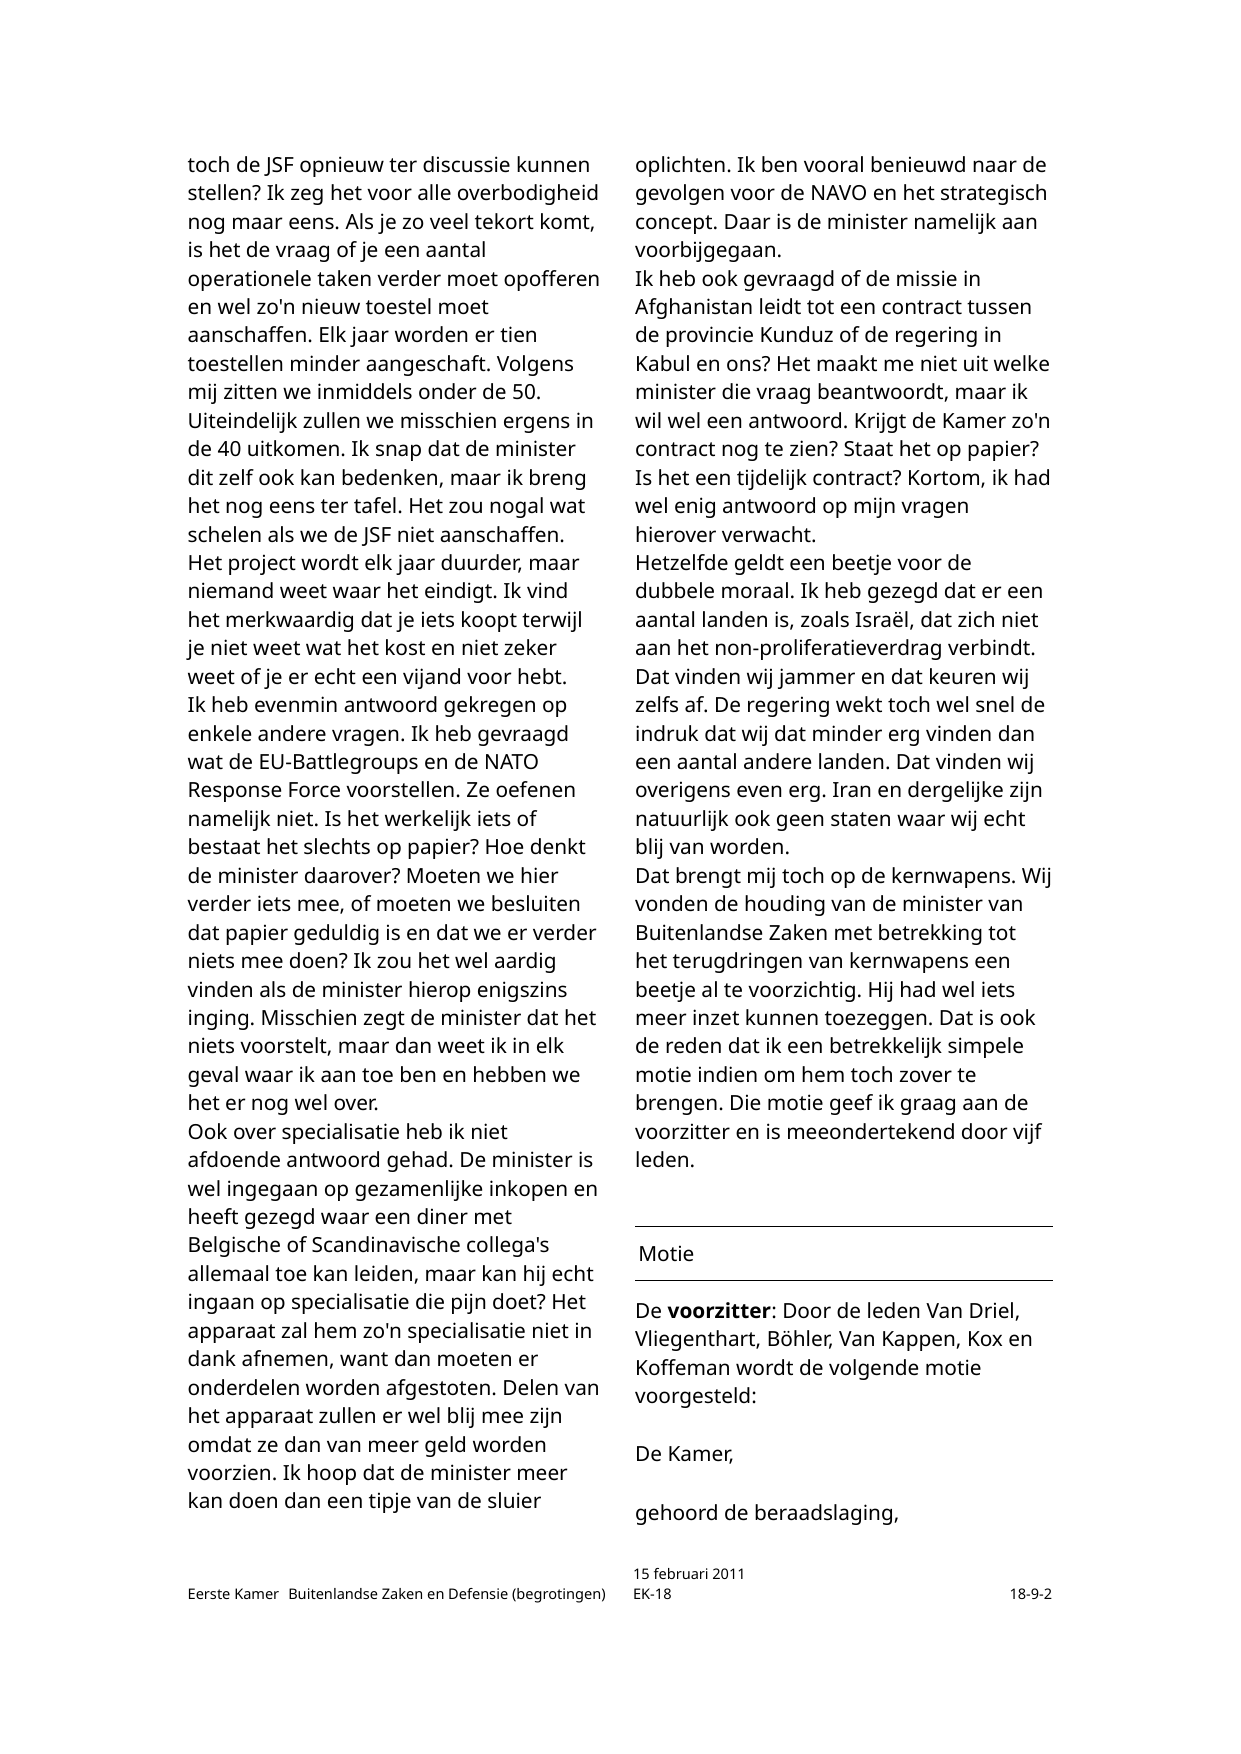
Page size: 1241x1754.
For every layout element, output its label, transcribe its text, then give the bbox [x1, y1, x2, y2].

text Ook over specialisatie heb ik niet afdoende antwoord gehad. De minister is wel ingegaan op gezamenlijke inkopen en heeft gezegd waar een diner met Belgische of Scandinavische collega's allemaal toe kan leiden, maar kan hij echt ingaan op specialisatie die pijn doet? Het apparaat zal hem zo'n specialisatie niet in dank afnemen, want dan moeten er onderdelen worden afgestoten. Delen van het apparaat zullen er wel blij mee zijn omdat ze dan van meer geld worden voorzien. Ik hoop dat de minister meer kan doen dan een tipje van de sluier [187, 1117, 605, 1515]
text De voorzitter: Door de leden Van Driel, Vliegenthart, Böhler, Van Kappen, Kox en Koffeman wordt de volgende motie voorgesteld: [635, 1296, 1053, 1409]
text toch de JSF opnieuw ter discussie kunnen stellen? Ik zeg het voor alle overbodigheid nog maar eens. Als je zo veel tekort komt, is het de vraag of je een aantal operationele taken verder moet opofferen en wel zo'n nieuw toestel moet aanschaffen. Elk jaar worden er tien toestellen minder aangeschaft. Volgens mij zitten we inmiddels onder de 50. Uiteindelijk zullen we misschien ergens in de 40 uitkomen. Ik snap dat de minister dit zelf ook kan bedenken, maar ik breng het nog eens ter tafel. Het zou nogal wat schelen als we de JSF niet aanschaffen. Het project wordt elk jaar duurder, maar niemand weet waar het eindigt. Ik vind het merkwaardig dat je iets koopt terwijl je niet weet wat het kost en niet zeker weet of je er echt een vijand voor hebt. [187, 150, 605, 690]
text gehoord de beraadslaging, [635, 1498, 1053, 1526]
subtitle Motie [635, 1227, 1053, 1280]
text oplichten. Ik ben vooral benieuwd naar de gevolgen voor de NAVO en het strategisch concept. Daar is de minister namelijk aan voorbijgegaan. [635, 150, 1053, 264]
text De Kamer, [635, 1439, 1053, 1468]
text Ik heb evenmin antwoord gekregen op enkele andere vragen. Ik heb gevraagd wat de EU-Battlegroups en de NATO Response Force voorstellen. Ze oefenen namelijk niet. Is het werkelijk iets of bestaat het slechts op papier? Hoe denkt de minister daarover? Moeten we hier verder iets mee, of moeten we besluiten dat papier geduldig is en dat we er verder niets mee doen? Ik zou het wel aardig vinden als de minister hierop enigszins inging. Misschien zegt de minister dat het niets voorstelt, maar dan weet ik in elk geval waar ik aan toe ben en hebben we het er nog wel over. [187, 690, 605, 1117]
text Hetzelfde geldt een beetje voor de dubbele moraal. Ik heb gezegd dat er een aantal landen is, zoals Israël, dat zich niet aan het non-proliferatieverdrag verbindt. Dat vinden wij jammer en dat keuren wij zelfs af. De regering wekt toch wel snel de indruk dat wij dat minder erg vinden dan een aantal andere landen. Dat vinden wij overigens even erg. Iran en dergelijke zijn natuurlijk ook geen staten waar wij echt blij van worden. [635, 548, 1053, 861]
text Dat brengt mij toch op de kernwapens. Wij vonden de houding van de minister van Buitenlandse Zaken met betrekking tot het terugdringen van kernwapens een beetje al te voorzichtig. Hij had wel iets meer inzet kunnen toezeggen. Dat is ook de reden dat ik een betrekkelijk simpele motie indien om hem toch zover te brengen. Die motie geef ik graag aan de voorzitter en is meeondertekend door vijf leden. [635, 861, 1053, 1174]
text Ik heb ook gevraagd of de missie in Afghanistan leidt tot een contract tussen de provincie Kunduz of de regering in Kabul en ons? Het maakt me niet uit welke minister die vraag beantwoordt, maar ik wil wel een antwoord. Krijgt de Kamer zo'n contract nog te zien? Staat het op papier? Is het een tijdelijk contract? Kortom, ik had wel enig antwoord op mijn vragen hierover verwacht. [635, 264, 1053, 548]
